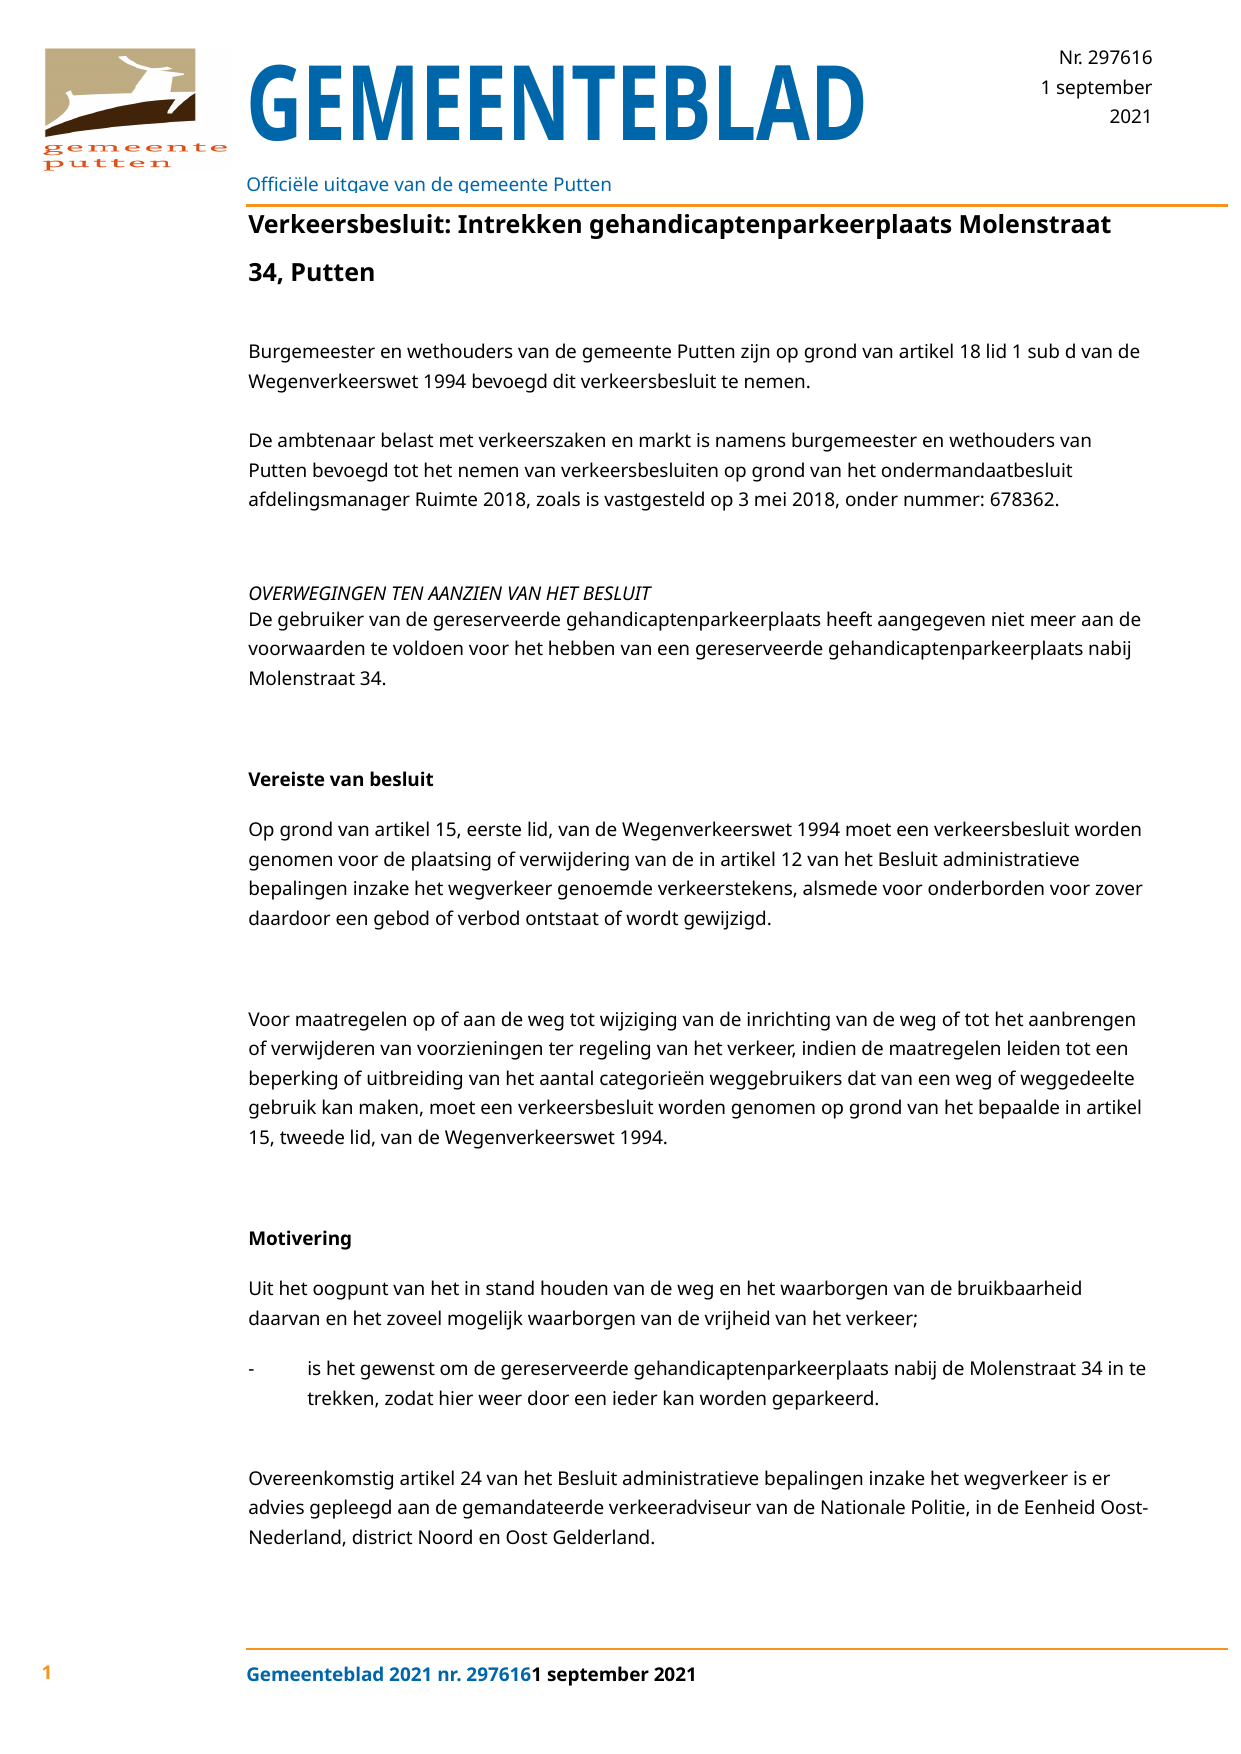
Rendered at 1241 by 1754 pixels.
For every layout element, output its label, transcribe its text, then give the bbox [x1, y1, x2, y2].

list is het gewenst om de gereserveerde gehandicaptenparkeerplaats nabij de Molenstraat 34 in te trekken, zodat hier weer door een ieder kan worden geparkeerd. [248, 1355, 1152, 1411]
text Overeenkomstig artikel 24 van het Besluit administratieve bepalingen inzake het wegverkeer is er advies gepleegd aan de gemandateerde verkeeradviseur van de Nationale Politie, in de Eenheid Oost-Nederland, district Noord en Oost Gelderland. [248, 1465, 1152, 1550]
text Op grond van artikel 15, eerste lid, van de Wegenverkeerswet 1994 moet een verkeersbesluit worden genomen voor de plaatsing of verwijdering van de in artikel 12 van het Besluit administratieve bepalingen inzake het wegverkeer genoemde verkeerstekens, alsmede voor onderborden voor zover daardoor een gebod of verbod ontstaat of wordt gewijzigd. [248, 816, 1152, 931]
text Burgemeester en wethouders van de gemeente Putten zijn op grond van artikel 18 lid 1 sub d van de Wegenverkeerswet 1994 bevoegd dit verkeersbesluit te nemen. [248, 339, 1152, 394]
text Verkeersbesluit: Intrekken gehandicaptenparkeerplaats Molenstraat 34, Putten [248, 207, 1152, 288]
text De ambtenaar belast met verkeerszaken en markt is namens burgemeester en wethouders van Putten bevoegd tot het nemen van verkeersbesluiten op grond van het ondermandaatbesluit afdelingsmanager Ruimte 2018, zoals is vastgesteld op 3 mei 2018, onder nummer: 678362. [248, 427, 1152, 512]
text Vereiste van besluit [248, 766, 1152, 792]
text Motivering [248, 1225, 1152, 1251]
text Voor maatregelen op of aan de weg tot wijziging van de inrichting van de weg of tot het aanbrengen of verwijderen van voorzieningen ter regeling van het verkeer, indien de maatregelen leiden tot een beperking of uitbreiding van het aantal categorieën weggebruikers dat van een weg of weggedeelte gebruik kan maken, moet een verkeersbesluit worden genomen op grond van het bepaalde in artikel 15, tweede lid, van de Wegenverkeerswet 1994. [248, 1006, 1152, 1150]
text De gebruiker van de gereserveerde gehandicaptenparkeerplaats heeft aangegeven niet meer aan de voorwaarden te voldoen voor het hebben van een gereserveerde gehandicaptenparkeerplaats nabij Molenstraat 34. [248, 606, 1152, 691]
text Uit het oogpunt van het in stand houden van de weg en het waarborgen van de bruikbaarheid daarvan en het zoveel mogelijk waarborgen van de vrijheid van het verkeer; [248, 1275, 1152, 1331]
text OVERWEGINGEN TEN AANZIEN VAN HET BESLUIT [248, 580, 1152, 606]
picture [41, 47, 231, 172]
